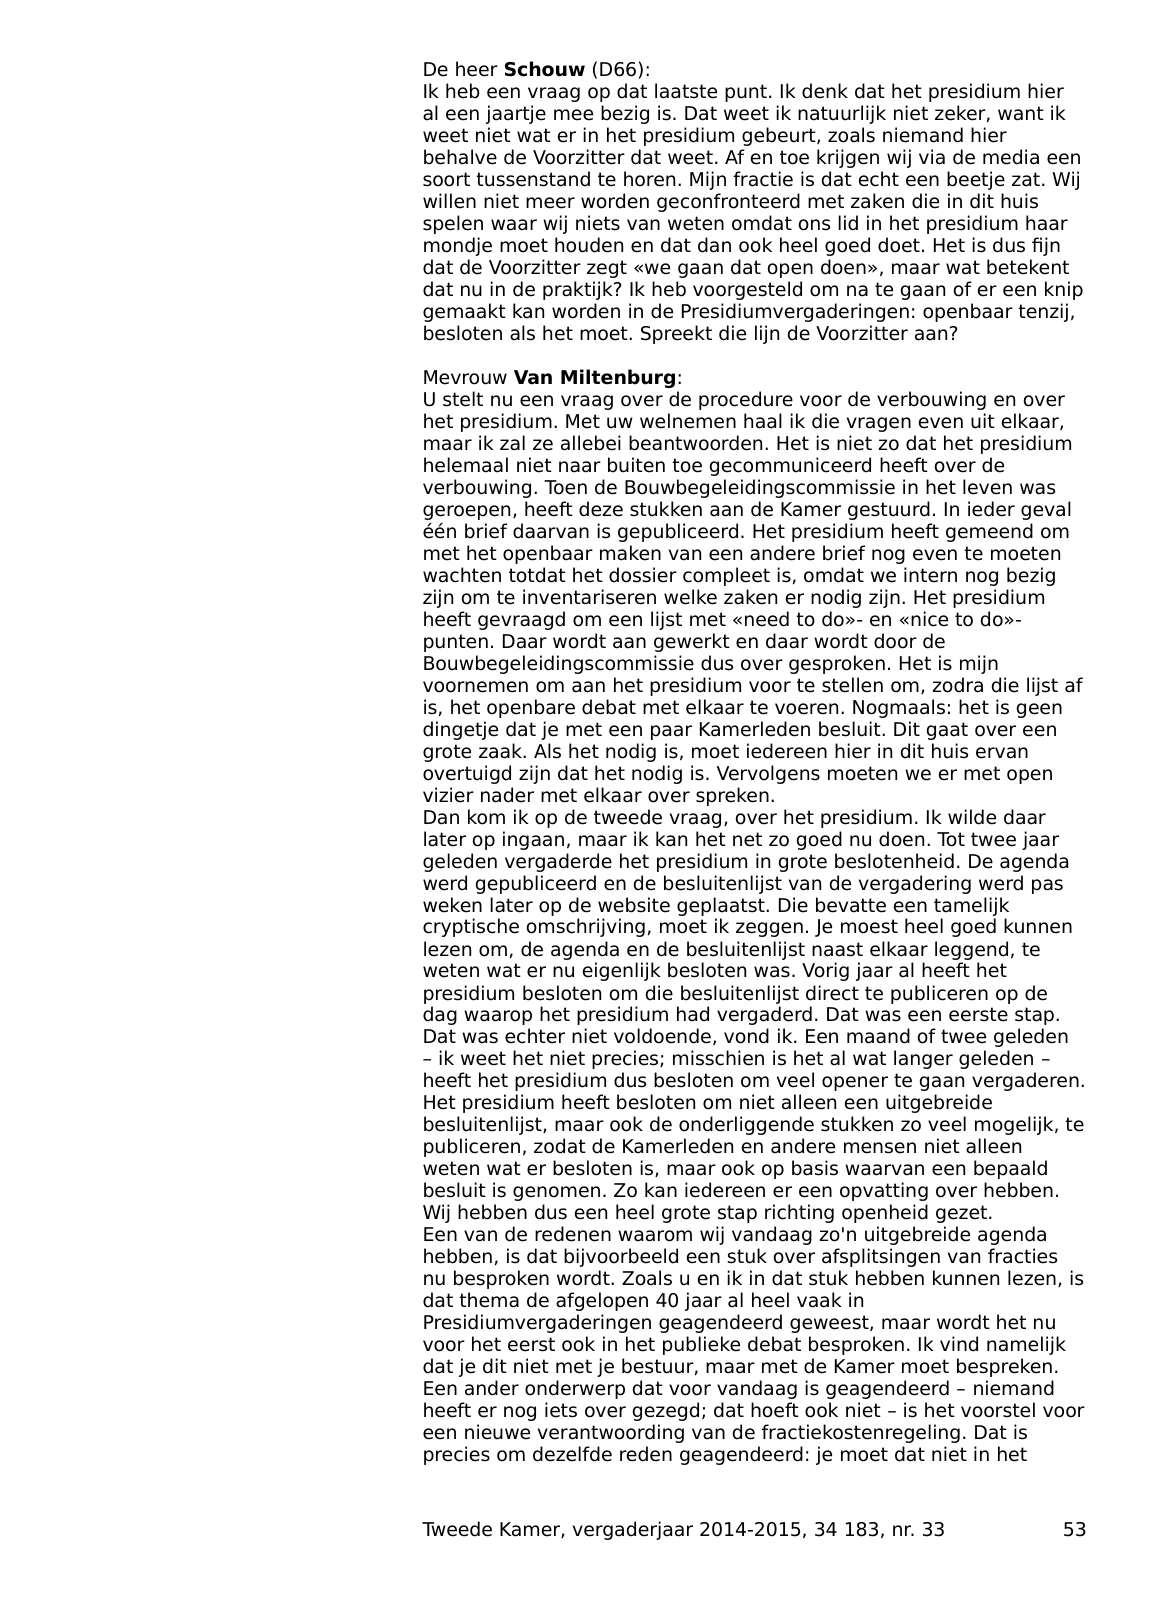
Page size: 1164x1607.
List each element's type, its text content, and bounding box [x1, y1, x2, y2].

text Dan kom ik op de tweede vraag, over het presidium. Ik wilde daar later op ingaan, maar ik kan het net zo goed nu doen. Tot twee jaar geleden vergaderde het presidium in grote beslotenheid. De agenda werd gepubliceerd en de besluitenlijst van de vergadering werd pas weken later op de website geplaatst. Die bevatte een tamelijk cryptische omschrijving, moet ik zeggen. Je moest heel goed kunnen lezen om, de agenda en de besluitenlijst naast elkaar leggend, te weten wat er nu eigenlijk besloten was. Vorig jaar al heeft het presidium besloten om die besluitenlijst direct te publiceren op de dag waarop het presidium had vergaderd. Dat was een eerste stap. Dat was echter niet voldoende, vond ik. Een maand of twee geleden – ik weet het niet precies; misschien is het al wat langer geleden – heeft het presidium dus besloten om veel opener te gaan vergaderen. Het presidium heeft besloten om niet alleen een uitgebreide besluitenlijst, maar ook de onderliggende stukken zo veel mogelijk, te publiceren, zodat de Kamerleden en andere mensen niet alleen weten wat er besloten is, maar ook op basis waarvan een bepaald besluit is genomen. Zo kan iedereen er een opvatting over hebben. Wij hebben dus een heel grote stap richting openheid gezet. [422, 807, 1087, 1224]
text Ik heb een vraag op dat laatste punt. Ik denk dat het presidium hier al een jaartje mee bezig is. Dat weet ik natuurlijk niet zeker, want ik weet niet wat er in het presidium gebeurt, zoals niemand hier behalve de Voorzitter dat weet. Af en toe krijgen wij via de media een soort tussenstand te horen. Mijn fractie is dat echt een beetje zat. Wij willen niet meer worden geconfronteerd met zaken die in dit huis spelen waar wij niets van weten omdat ons lid in het presidium haar mondje moet houden en dat dan ook heel goed doet. Het is dus fijn dat de Voorzitter zegt «we gaan dat open doen», maar wat betekent dat nu in de praktijk? Ik heb voorgesteld om na te gaan of er een knip gemaakt kan worden in de Presidiumvergaderingen: openbaar tenzij, besloten als het moet. Spreekt die lijn de Voorzitter aan? [422, 81, 1087, 345]
text U stelt nu een vraag over de procedure voor de verbouwing en over het presidium. Met uw welnemen haal ik die vragen even uit elkaar, maar ik zal ze allebei beantwoorden. Het is niet zo dat het presidium helemaal niet naar buiten toe gecommuniceerd heeft over de verbouwing. Toen de Bouwbegeleidingscommissie in het leven was geroepen, heeft deze stukken aan de Kamer gestuurd. In ieder geval één brief daarvan is gepubliceerd. Het presidium heeft gemeend om met het openbaar maken van een andere brief nog even te moeten wachten totdat het dossier compleet is, omdat we intern nog bezig zijn om te inventariseren welke zaken er nodig zijn. Het presidium heeft gevraagd om een lijst met «need to do»- en «nice to do»-punten. Daar wordt aan gewerkt en daar wordt door de Bouwbegeleidingscommissie dus over gesproken. Het is mijn voornemen om aan het presidium voor te stellen om, zodra die lijst af is, het openbare debat met elkaar te voeren. Nogmaals: het is geen dingetje dat je met een paar Kamerleden besluit. Dit gaat over een grote zaak. Als het nodig is, moet iedereen hier in dit huis ervan overtuigd zijn dat het nodig is. Vervolgens moeten we er met open vizier nader met elkaar over spreken. [422, 389, 1087, 807]
text Een van de redenen waarom wij vandaag zo'n uitgebreide agenda hebben, is dat bijvoorbeeld een stuk over afsplitsingen van fracties nu besproken wordt. Zoals u en ik in dat stuk hebben kunnen lezen, is dat thema de afgelopen 40 jaar al heel vaak in Presidiumvergaderingen geagendeerd geweest, maar wordt het nu voor het eerst ook in het publieke debat besproken. Ik vind namelijk dat je dit niet met je bestuur, maar met de Kamer moet bespreken. Een ander onderwerp dat voor vandaag is geagendeerd – niemand heeft er nog iets over gezegd; dat hoeft ook niet – is het voorstel voor een nieuwe verantwoording van de fractiekostenregeling. Dat is precies om dezelfde reden geagendeerd: je moet dat niet in het [422, 1224, 1087, 1466]
text Mevrouw Van Miltenburg: [422, 367, 1087, 389]
text De heer Schouw (D66): [422, 59, 1087, 81]
